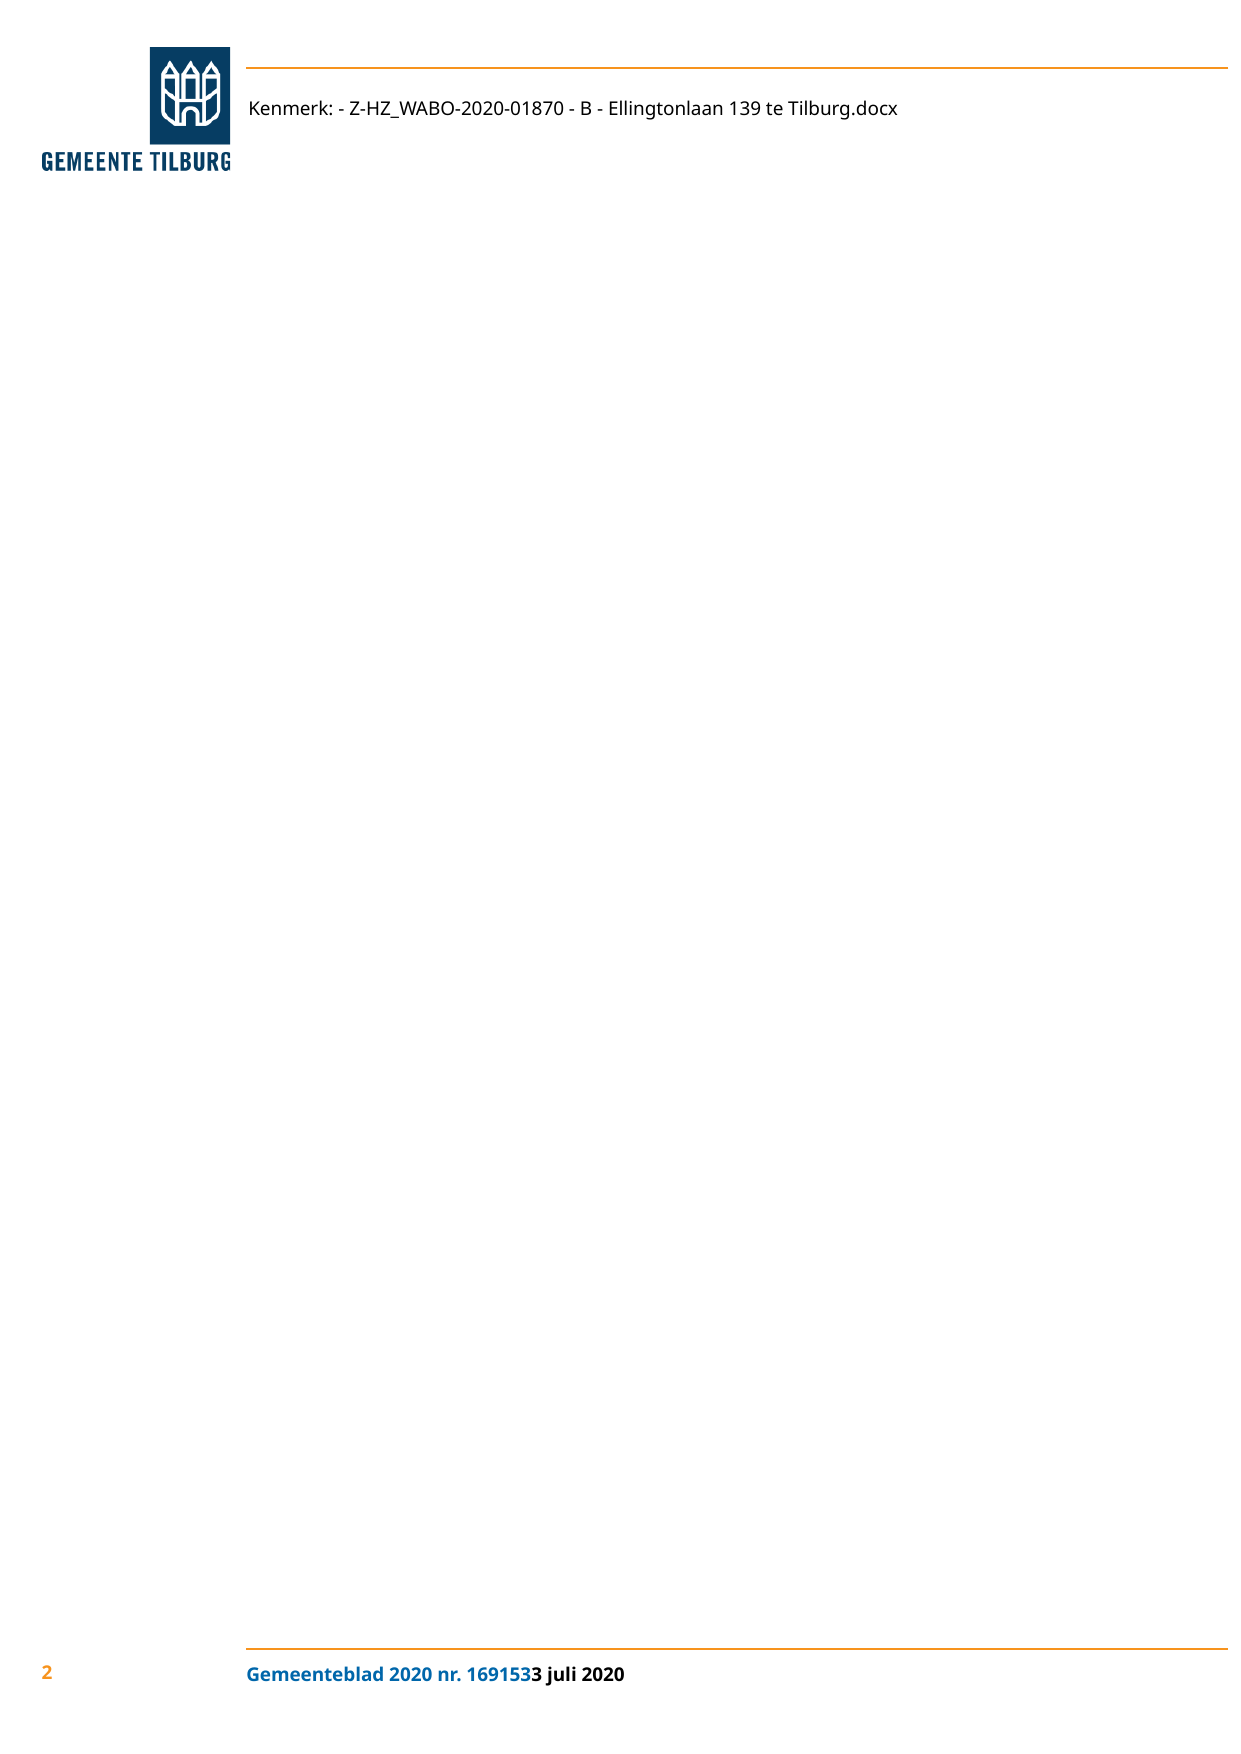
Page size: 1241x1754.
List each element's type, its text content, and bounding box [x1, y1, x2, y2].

picture [41, 47, 231, 172]
text Kenmerk: - Z-HZ_WABO-2020-01870 - B - Ellingtonlaan 139 te Tilburg.docx [248, 95, 1152, 121]
